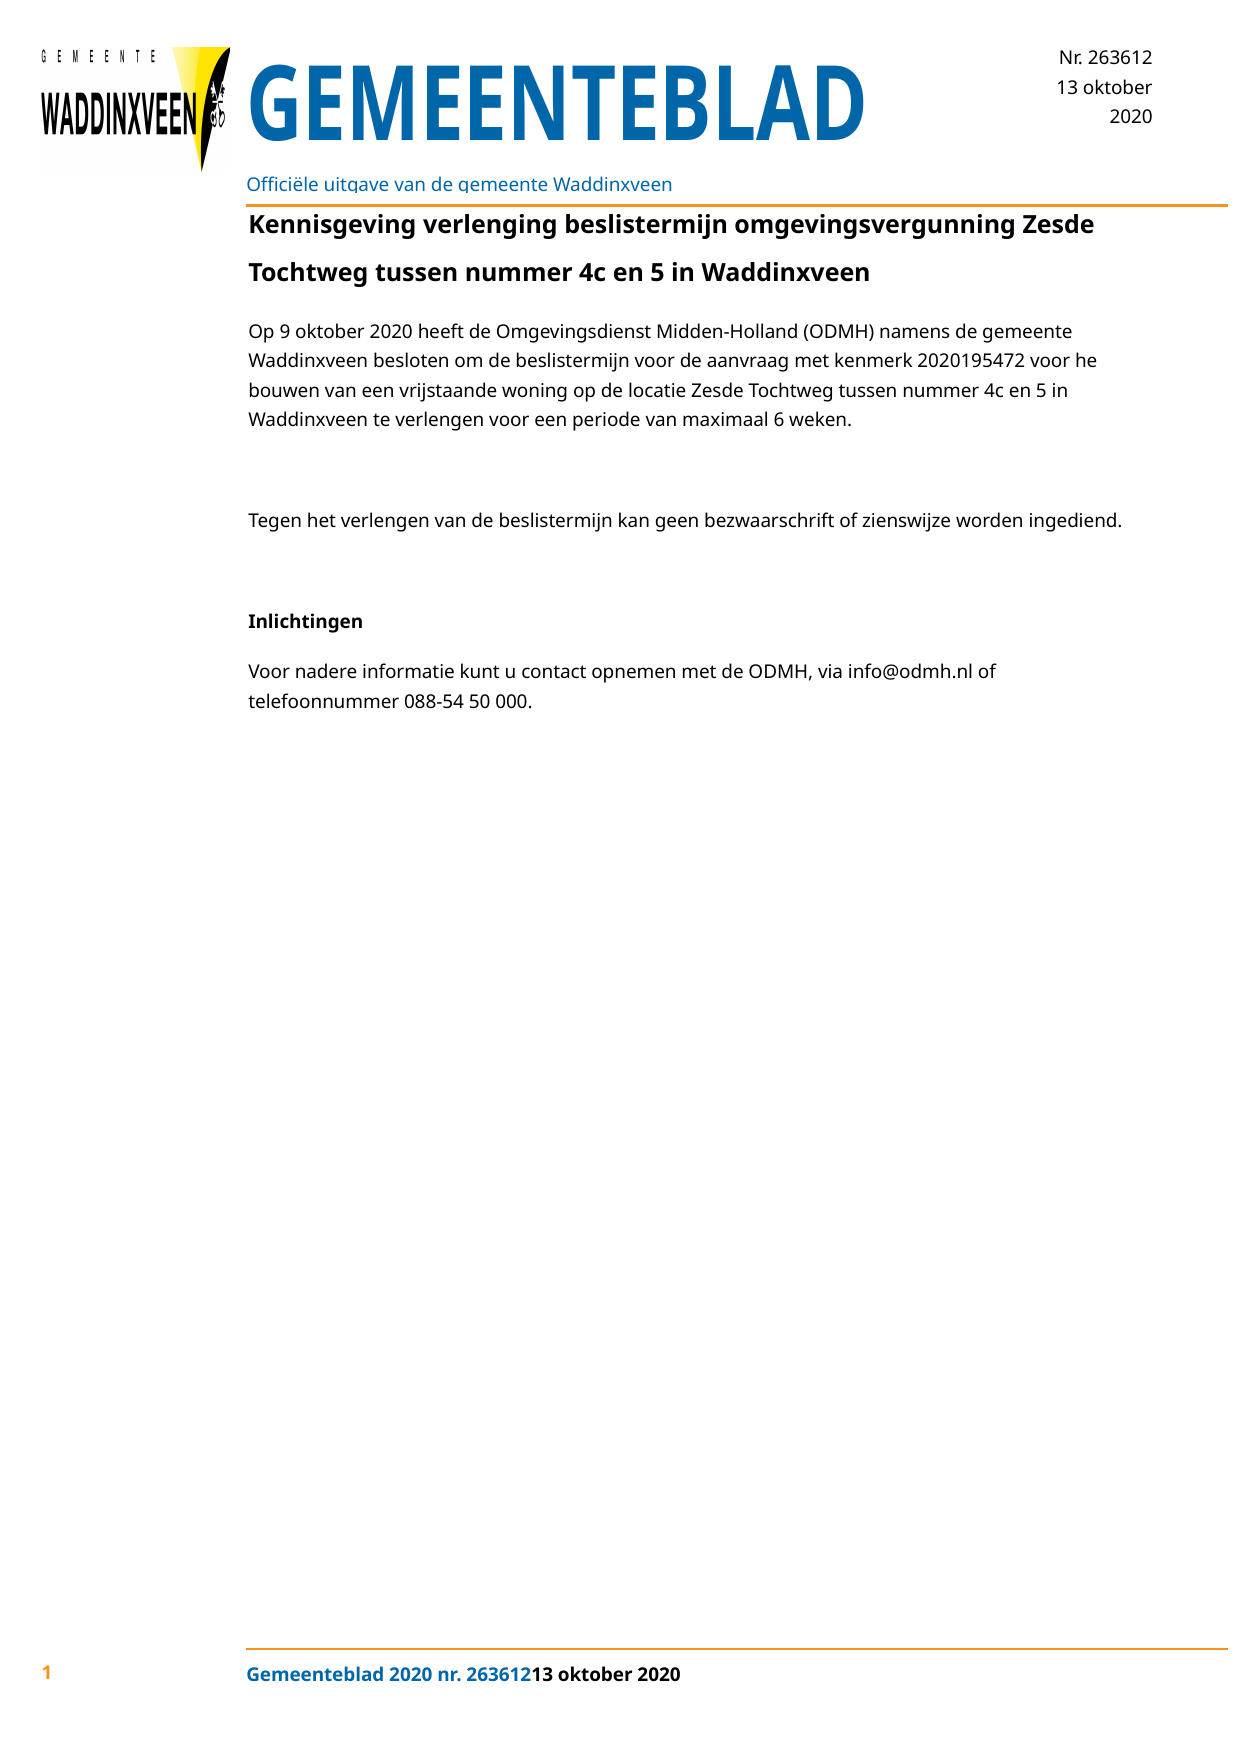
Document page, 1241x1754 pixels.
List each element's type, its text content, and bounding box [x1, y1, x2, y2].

text Kennisgeving verlenging beslistermijn omgevingsvergunning Zesde Tochtweg tussen nummer 4c en 5 in Waddinxveen [248, 207, 1152, 288]
text Voor nadere informatie kunt u contact opnemen met de ODMH, via info@odmh.nl of telefoonnummer 088-54 50 000. [248, 659, 1152, 714]
picture [41, 47, 231, 172]
text Op 9 oktober 2020 heeft de Omgevingsdienst Midden-Holland (ODMH) namens de gemeente Waddinxveen besloten om de beslistermijn voor de aanvraag met kenmerk 2020195472 voor he bouwen van een vrijstaande woning op de locatie Zesde Tochtweg tussen nummer 4c en 5 in Waddinxveen te verlengen voor een periode van maximaal 6 weken. [248, 318, 1152, 432]
text Tegen het verlengen van de beslistermijn kan geen bezwaarschrift of zienswijze worden ingediend. [248, 507, 1152, 533]
text Inlichtingen [248, 608, 1152, 634]
